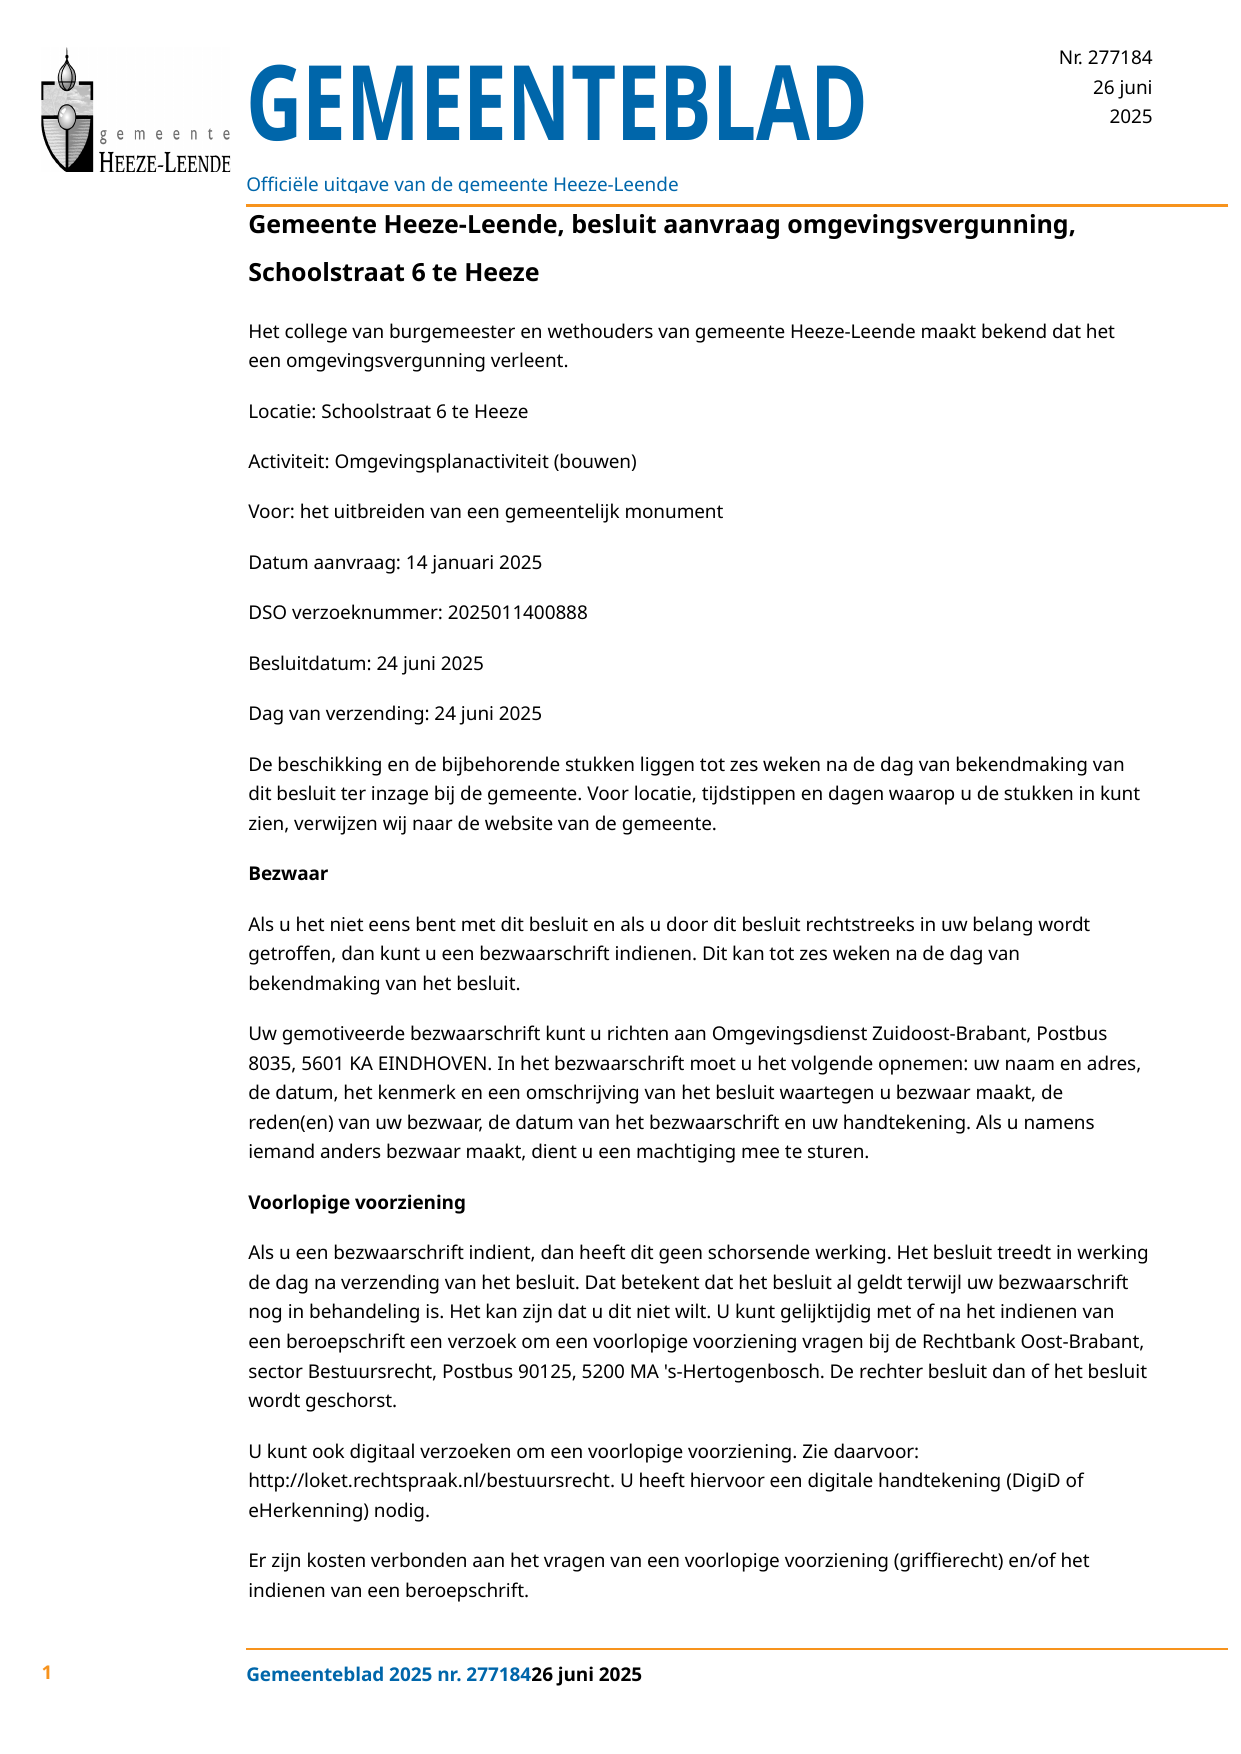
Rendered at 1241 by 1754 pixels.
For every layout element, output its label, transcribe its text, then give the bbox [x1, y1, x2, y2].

text Activiteit: Omgevingsplanactiviteit (bouwen) [248, 448, 1152, 474]
picture [41, 47, 231, 172]
text Het college van burgemeester en wethouders van gemeente Heeze-Leende maakt bekend dat het een omgevingsvergunning verleent. [248, 318, 1152, 373]
text Besluitdatum: 24 juni 2025 [248, 650, 1152, 676]
text Als u het niet eens bent met dit besluit en als u door dit besluit rechtstreeks in uw belang wordt getroffen, dan kunt u een bezwaarschrift indienen. Dit kan tot zes weken na de dag van bekendmaking van het besluit. [248, 911, 1152, 996]
text Voorlopige voorziening [248, 1189, 1152, 1215]
text Bezwaar [248, 860, 1152, 886]
text Locatie: Schoolstraat 6 te Heeze [248, 398, 1152, 424]
text Gemeente Heeze-Leende, besluit aanvraag omgevingsvergunning, Schoolstraat 6 te Heeze [248, 207, 1152, 288]
text De beschikking en de bijbehorende stukken liggen tot zes weken na de dag van bekendmaking van dit besluit ter inzage bij de gemeente. Voor locatie, tijdstippen en dagen waarop u de stukken in kunt zien, verwijzen wij naar de website van de gemeente. [248, 751, 1152, 836]
text Dag van verzending: 24 juni 2025 [248, 700, 1152, 726]
text Datum aanvraag: 14 januari 2025 [248, 549, 1152, 575]
text Voor: het uitbreiden van een gemeentelijk monument [248, 499, 1152, 524]
text Er zijn kosten verbonden aan het vragen van een voorlopige voorziening (griffierecht) en/of het indienen van een beroepschrift. [248, 1547, 1152, 1603]
text U kunt ook digitaal verzoeken om een voorlopige voorziening. Zie daarvoor: http://loket.rechtspraak.nl/bestuursrecht. U heeft hiervoor een digitale handtekening (DigiD of eHerkenning) nodig. [248, 1438, 1152, 1523]
text Als u een bezwaarschrift indient, dan heeft dit geen schorsende werking. Het besluit treedt in werking de dag na verzending van het besluit. Dat betekent dat het besluit al geldt terwijl uw bezwaarschrift nog in behandeling is. Het kan zijn dat u dit niet wilt. U kunt gelijktijdig met of na het indienen van een beroepschrift een verzoek om een voorlopige voorziening vragen bij de Rechtbank Oost-Brabant, sector Bestuursrecht, Postbus 90125, 5200 MA 's‑Hertogenbosch. De rechter besluit dan of het besluit wordt geschorst. [248, 1239, 1152, 1413]
text Uw gemotiveerde bezwaarschrift kunt u richten aan Omgevingsdienst Zuidoost-Brabant, Postbus 8035, 5601 KA EINDHOVEN. In het bezwaarschrift moet u het volgende opnemen: uw naam en adres, de datum, het kenmerk en een omschrijving van het besluit waartegen u bezwaar maakt, de reden(en) van uw bezwaar, de datum van het bezwaarschrift en uw handtekening. Als u namens iemand anders bezwaar maakt, dient u een machtiging mee te sturen. [248, 1020, 1152, 1164]
text DSO verzoeknummer: 2025011400888 [248, 599, 1152, 625]
